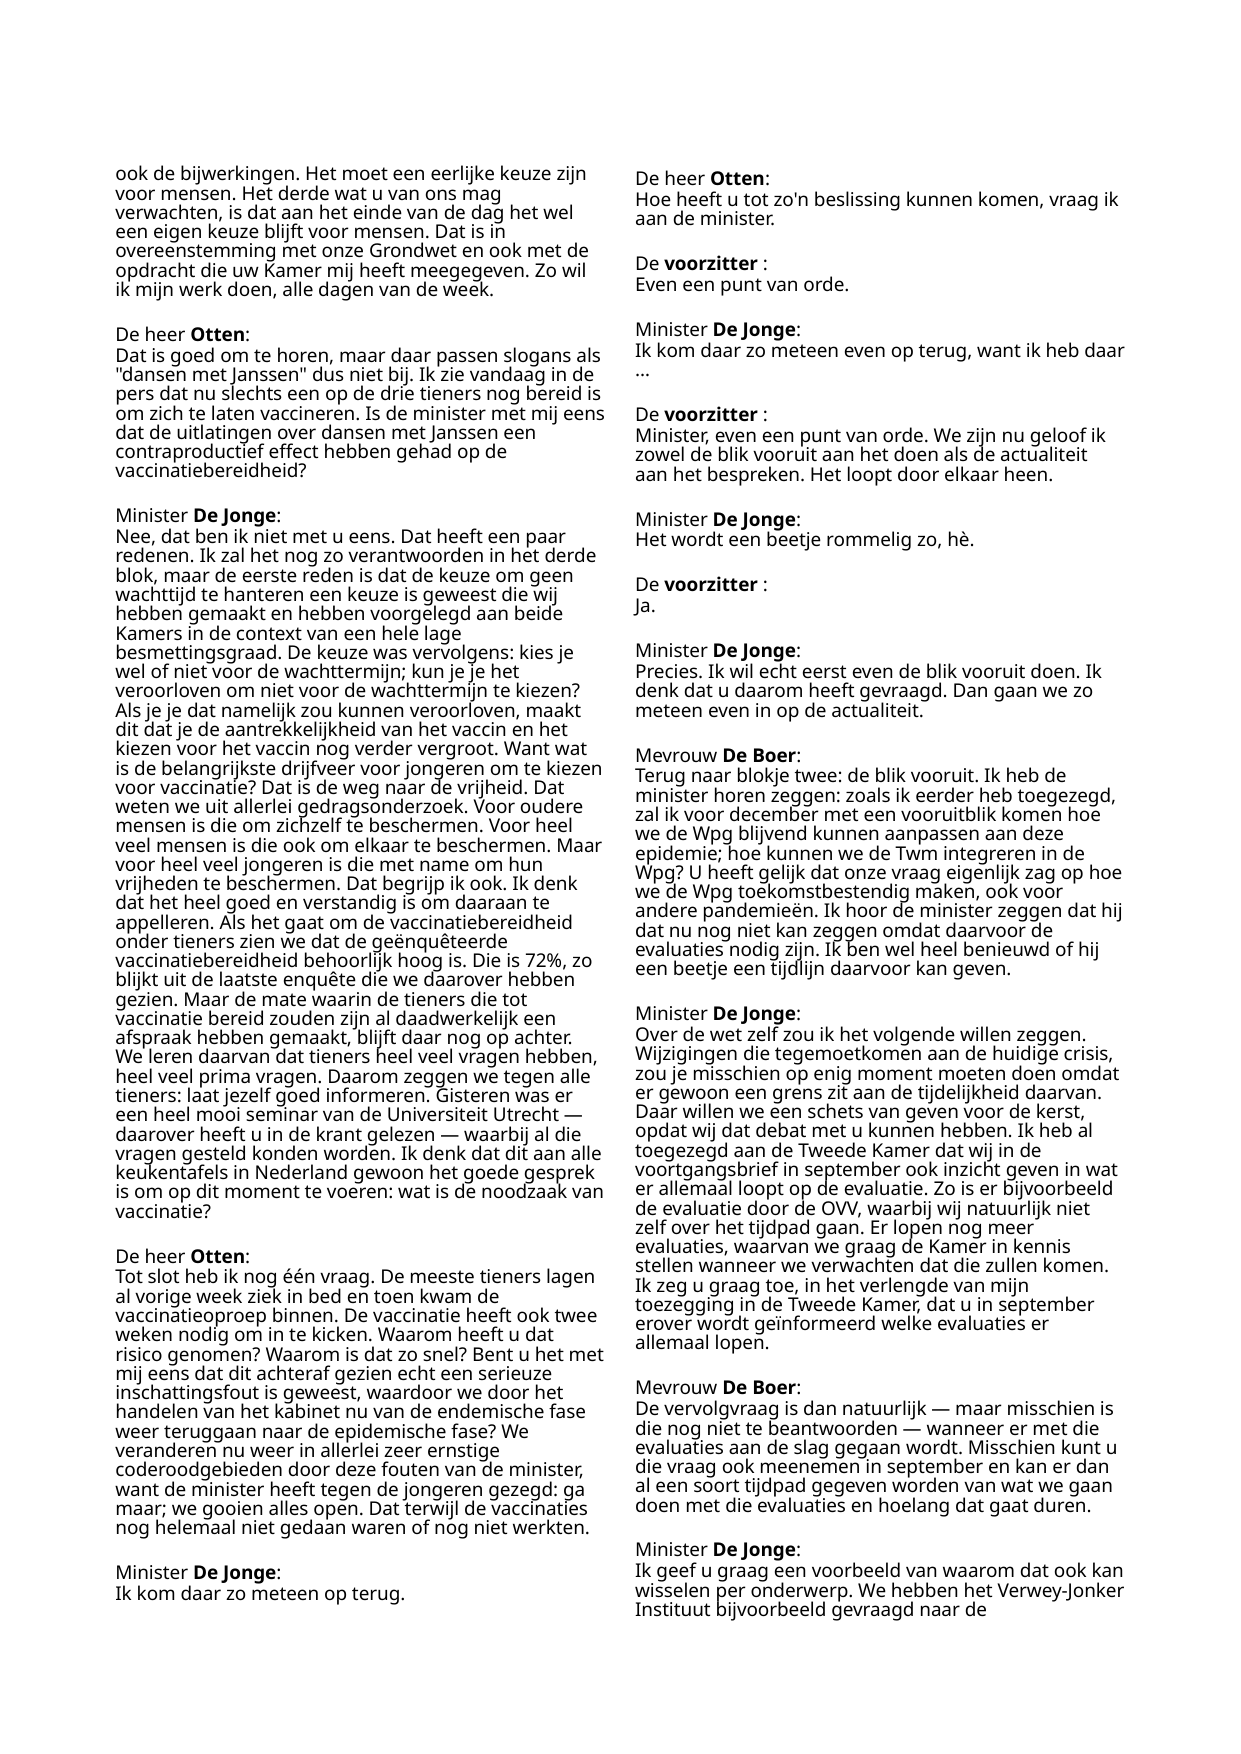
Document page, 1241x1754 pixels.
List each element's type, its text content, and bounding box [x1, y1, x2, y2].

text Mevrouw De Boer: [635, 742, 1125, 767]
text Minister De Jonge: [635, 1537, 1125, 1562]
text Ik kom daar zo meteen even op terug, want ik heb daar … [635, 342, 1125, 381]
text Nee, dat ben ik niet met u eens. Dat heeft een paar redenen. Ik zal het nog zo verantwoorden in het derde blok, maar de eerste reden is dat de keuze om geen wachttijd te hanteren een keuze is geweest die wij hebben gemaakt en hebben voorgelegd aan beide Kamers in de context van een hele lage besmettingsgraad. De keuze was vervolgens: kies je wel of niet voor de wachttermijn; kun je je het veroorloven om niet voor de wachttermijn te kiezen? Als je je dat namelijk zou kunnen veroorloven, maakt dit dat je de aantrekkelijkheid van het vaccin en het kiezen voor het vaccin nog verder vergroot. Want wat is de belangrijkste drijfveer voor jongeren om te kiezen voor vaccinatie? Dat is de weg naar de vrijheid. Dat weten we uit allerlei gedragsonderzoek. Voor oudere mensen is die om zichzelf te beschermen. Voor heel veel mensen is die ook om elkaar te beschermen. Maar voor heel veel jongeren is die met name om hun vrijheden te beschermen. Dat begrijp ik ook. Ik denk dat het heel goed en verstandig is om daaraan te appelleren. Als het gaat om de vaccinatiebereidheid onder tieners zien we dat de geënquêteerde vaccinatiebereidheid behoorlijk hoog is. Die is 72%, zo blijkt uit de laatste enquête die we daarover hebben gezien. Maar de mate waarin de tieners die tot vaccinatie bereid zouden zijn al daadwerkelijk een afspraak hebben gemaakt, blijft daar nog op achter. We leren daarvan dat tieners heel veel vragen hebben, heel veel prima vragen. Daarom zeggen we tegen alle tieners: laat jezelf goed informeren. Gisteren was er een heel mooi seminar van de Universiteit Utrecht — daarover heeft u in de krant gelezen — waarbij al die vragen gesteld konden worden. Ik denk dat dit aan alle keukentafels in Nederland gewoon het goede gesprek is om op dit moment te voeren: wat is de noodzaak van vaccinatie? [115, 528, 605, 1222]
text De heer Otten: [115, 1243, 605, 1268]
text Ja. [635, 597, 1125, 617]
text De voorzitter : [635, 572, 1125, 597]
text De voorzitter : [635, 250, 1125, 276]
text De heer Otten: [635, 165, 1125, 191]
text Mevrouw De Boer: [635, 1374, 1125, 1400]
text Tot slot heb ik nog één vraag. De meeste tieners lagen al vorige week ziek in bed en toen kwam de vaccinatieoproep binnen. De vaccinatie heeft ook twee weken nodig om in te kicken. Waarom heeft u dat risico genomen? Waarom is dat zo snel? Bent u het met mij eens dat dit achteraf gezien echt een serieuze inschattingsfout is geweest, waardoor we door het handelen van het kabinet nu van de endemische fase weer teruggaan naar de epidemische fase? We veranderen nu weer in allerlei zeer ernstige coderoodgebieden door deze fouten van de minister, want de minister heeft tegen de jongeren gezegd: ga maar; we gooien alles open. Dat terwijl de vaccinaties nog helemaal niet gedaan waren of nog niet werkten. [115, 1268, 605, 1538]
text De heer Otten: [115, 321, 605, 347]
text Ik kom daar zo meteen op terug. [115, 1585, 605, 1604]
text Minister De Jonge: [635, 506, 1125, 531]
text Minister De Jonge: [635, 637, 1125, 663]
text Precies. Ik wil echt eerst even de blik vooruit doen. Ik denk dat u daarom heeft gevraagd. Dan gaan we zo meteen even in op de actualiteit. [635, 663, 1125, 721]
text Dat is goed om te horen, maar daar passen slogans als "dansen met Janssen" dus niet bij. Ik zie vandaag in de pers dat nu slechts een op de drie tieners nog bereid is om zich te laten vaccineren. Is de minister met mij eens dat de uitlatingen over dansen met Janssen een contraproductief effect hebben gehad op de vaccinatiebereidheid? [115, 347, 605, 482]
text Minister, even een punt van orde. We zijn nu geloof ik zowel de blik vooruit aan het doen als de actualiteit aan het bespreken. Het loopt door elkaar heen. [635, 427, 1125, 485]
text Terug naar blokje twee: de blik vooruit. Ik heb de minister horen zeggen: zoals ik eerder heb toegezegd, zal ik voor december met een vooruitblik komen hoe we de Wpg blijvend kunnen aanpassen aan deze epidemie; hoe kunnen we de Twm integreren in de Wpg? U heeft gelijk dat onze vraag eigenlijk zag op hoe we de Wpg toekomstbestendig maken, ook voor andere pandemieën. Ik hoor de minister zeggen dat hij dat nu nog niet kan zeggen omdat daarvoor de evaluaties nodig zijn. Ik ben wel heel benieuwd of hij een beetje een tijdlijn daarvoor kan geven. [635, 767, 1125, 979]
text Minister De Jonge: [635, 316, 1125, 342]
text Minister De Jonge: [115, 1559, 605, 1585]
text ook de bijwerkingen. Het moet een eerlijke keuze zijn voor mensen. Het derde wat u van ons mag verwachten, is dat aan het einde van de dag het wel een eigen keuze blijft voor mensen. Dat is in overeenstemming met onze Grondwet en ook met de opdracht die uw Kamer mij heeft meegegeven. Zo wil ik mijn werk doen, alle dagen van de week. [115, 165, 605, 300]
text Minister De Jonge: [115, 502, 605, 528]
text Minister De Jonge: [635, 1000, 1125, 1026]
text Over de wet zelf zou ik het volgende willen zeggen. Wijzigingen die tegemoetkomen aan de huidige crisis, zou je misschien op enig moment moeten doen omdat er gewoon een grens zit aan de tijdelijkheid daarvan. Daar willen we een schets van geven voor de kerst, opdat wij dat debat met u kunnen hebben. Ik heb al toegezegd aan de Tweede Kamer dat wij in de voortgangsbrief in september ook inzicht geven in wat er allemaal loopt op de evaluatie. Zo is er bijvoorbeeld de evaluatie door de OVV, waarbij wij natuurlijk niet zelf over het tijdpad gaan. Er lopen nog meer evaluaties, waarvan we graag de Kamer in kennis stellen wanneer we verwachten dat die zullen komen. Ik zeg u graag toe, in het verlengde van mijn toezegging in de Tweede Kamer, dat u in september erover wordt geïnformeerd welke evaluaties er allemaal lopen. [635, 1026, 1125, 1354]
text De voorzitter : [635, 401, 1125, 427]
text Hoe heeft u tot zo'n beslissing kunnen komen, vraag ik aan de minister. [635, 191, 1125, 229]
text De vervolgvraag is dan natuurlijk — maar misschien is die nog niet te beantwoorden — wanneer er met die evaluaties aan de slag gegaan wordt. Misschien kunt u die vraag ook meenemen in september en kan er dan al een soort tijdpad gegeven worden van wat we gaan doen met die evaluaties en hoelang dat gaat duren. [635, 1400, 1125, 1516]
text Even een punt van orde. [635, 276, 1125, 295]
text Het wordt een beetje rommelig zo, hè. [635, 531, 1125, 551]
text Ik geef u graag een voorbeeld van waarom dat ook kan wisselen per onderwerp. We hebben het Verwey-Jonker Instituut bijvoorbeeld gevraagd naar de [635, 1562, 1125, 1620]
